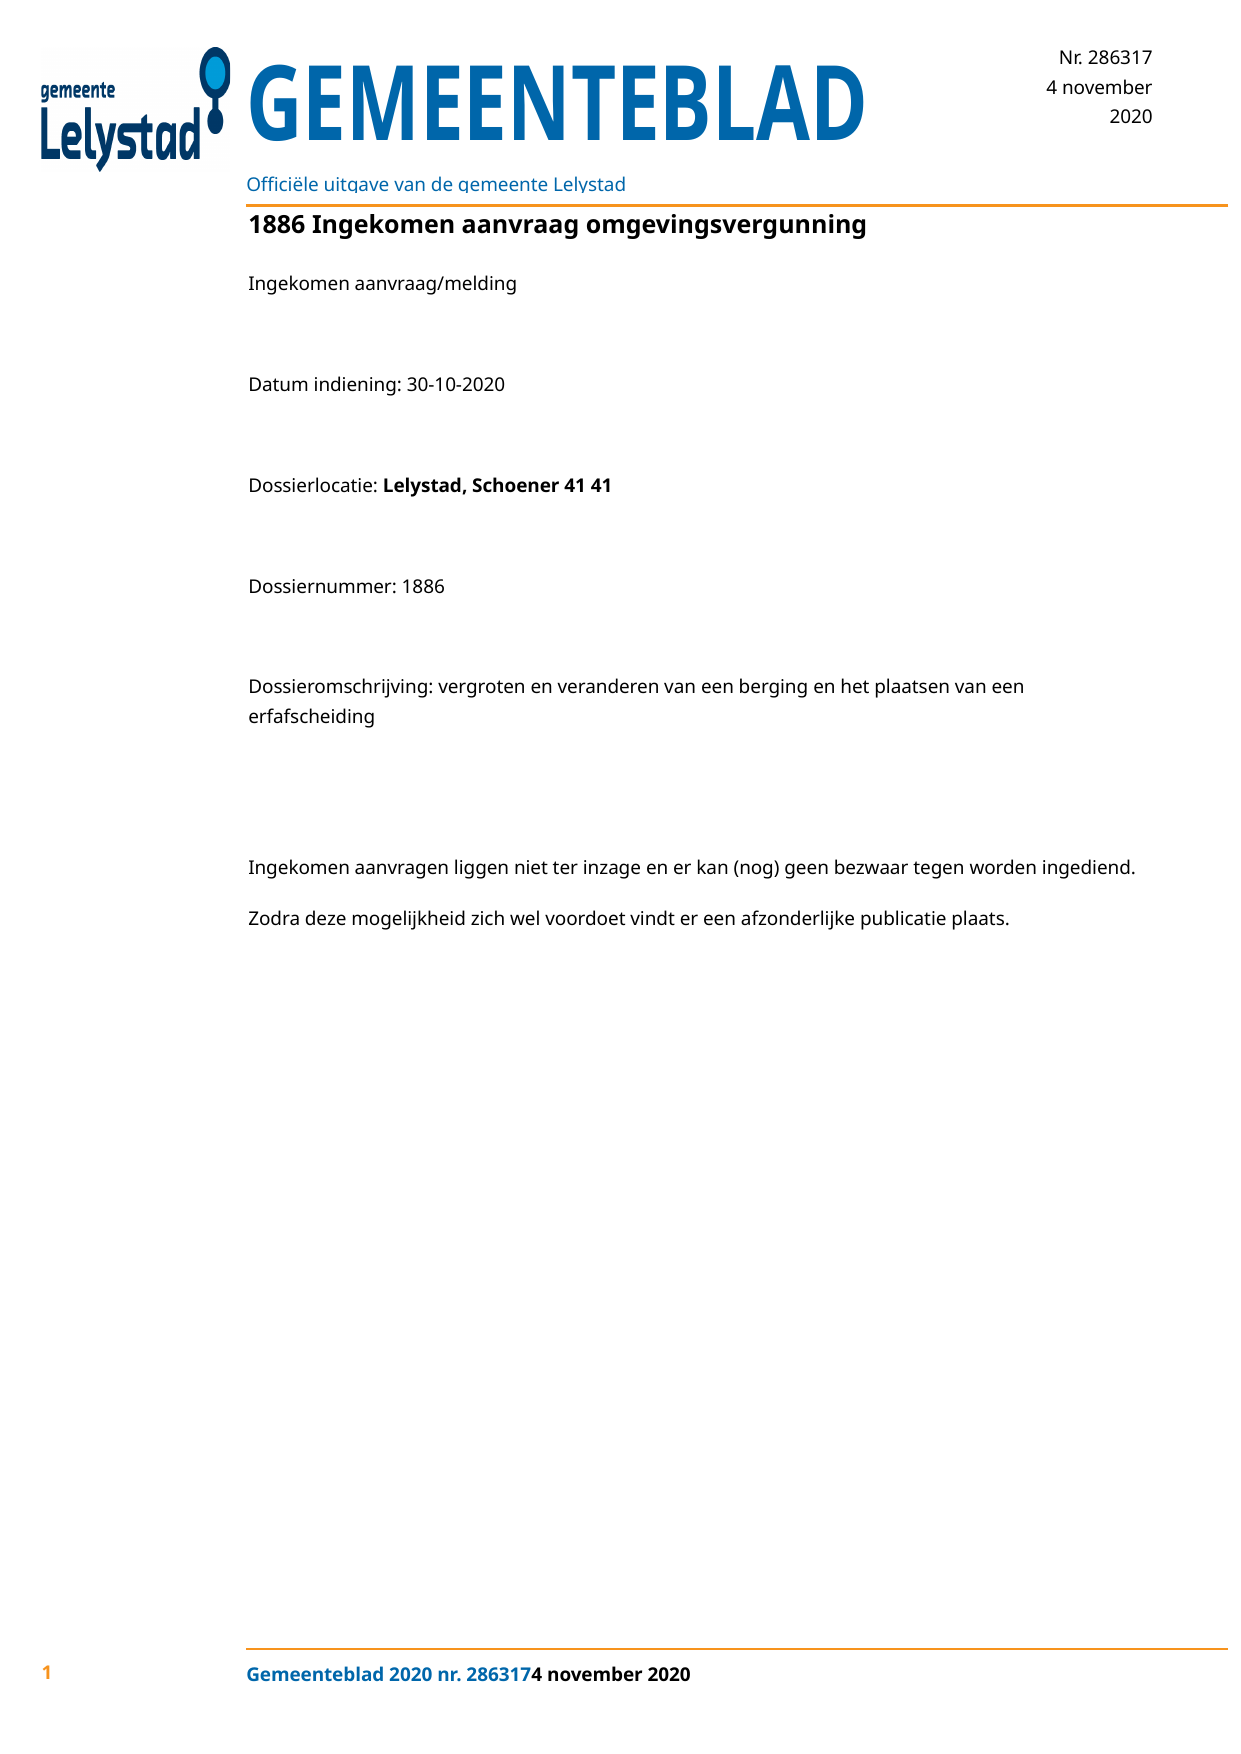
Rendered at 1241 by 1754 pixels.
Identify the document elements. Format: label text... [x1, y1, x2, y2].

picture [41, 47, 231, 172]
text Dossieromschrijving: vergroten en veranderen van een berging en het plaatsen van een erfafscheiding [248, 674, 1152, 729]
text Zodra deze mogelijkheid zich wel voordoet vindt er een afzonderlijke publicatie plaats. [248, 905, 1152, 931]
text Dossierlocatie: Lelystad, Schoener 41 41 [248, 472, 1152, 498]
text Datum indiening: 30-10-2020 [248, 371, 1152, 397]
text 1886 Ingekomen aanvraag omgevingsvergunning [248, 207, 1152, 241]
text Dossiernummer: 1886 [248, 573, 1152, 598]
text Ingekomen aanvragen liggen niet ter inzage en er kan (nog) geen bezwaar tegen worden ingediend. [248, 854, 1152, 880]
text Ingekomen aanvraag/melding [248, 270, 1152, 296]
